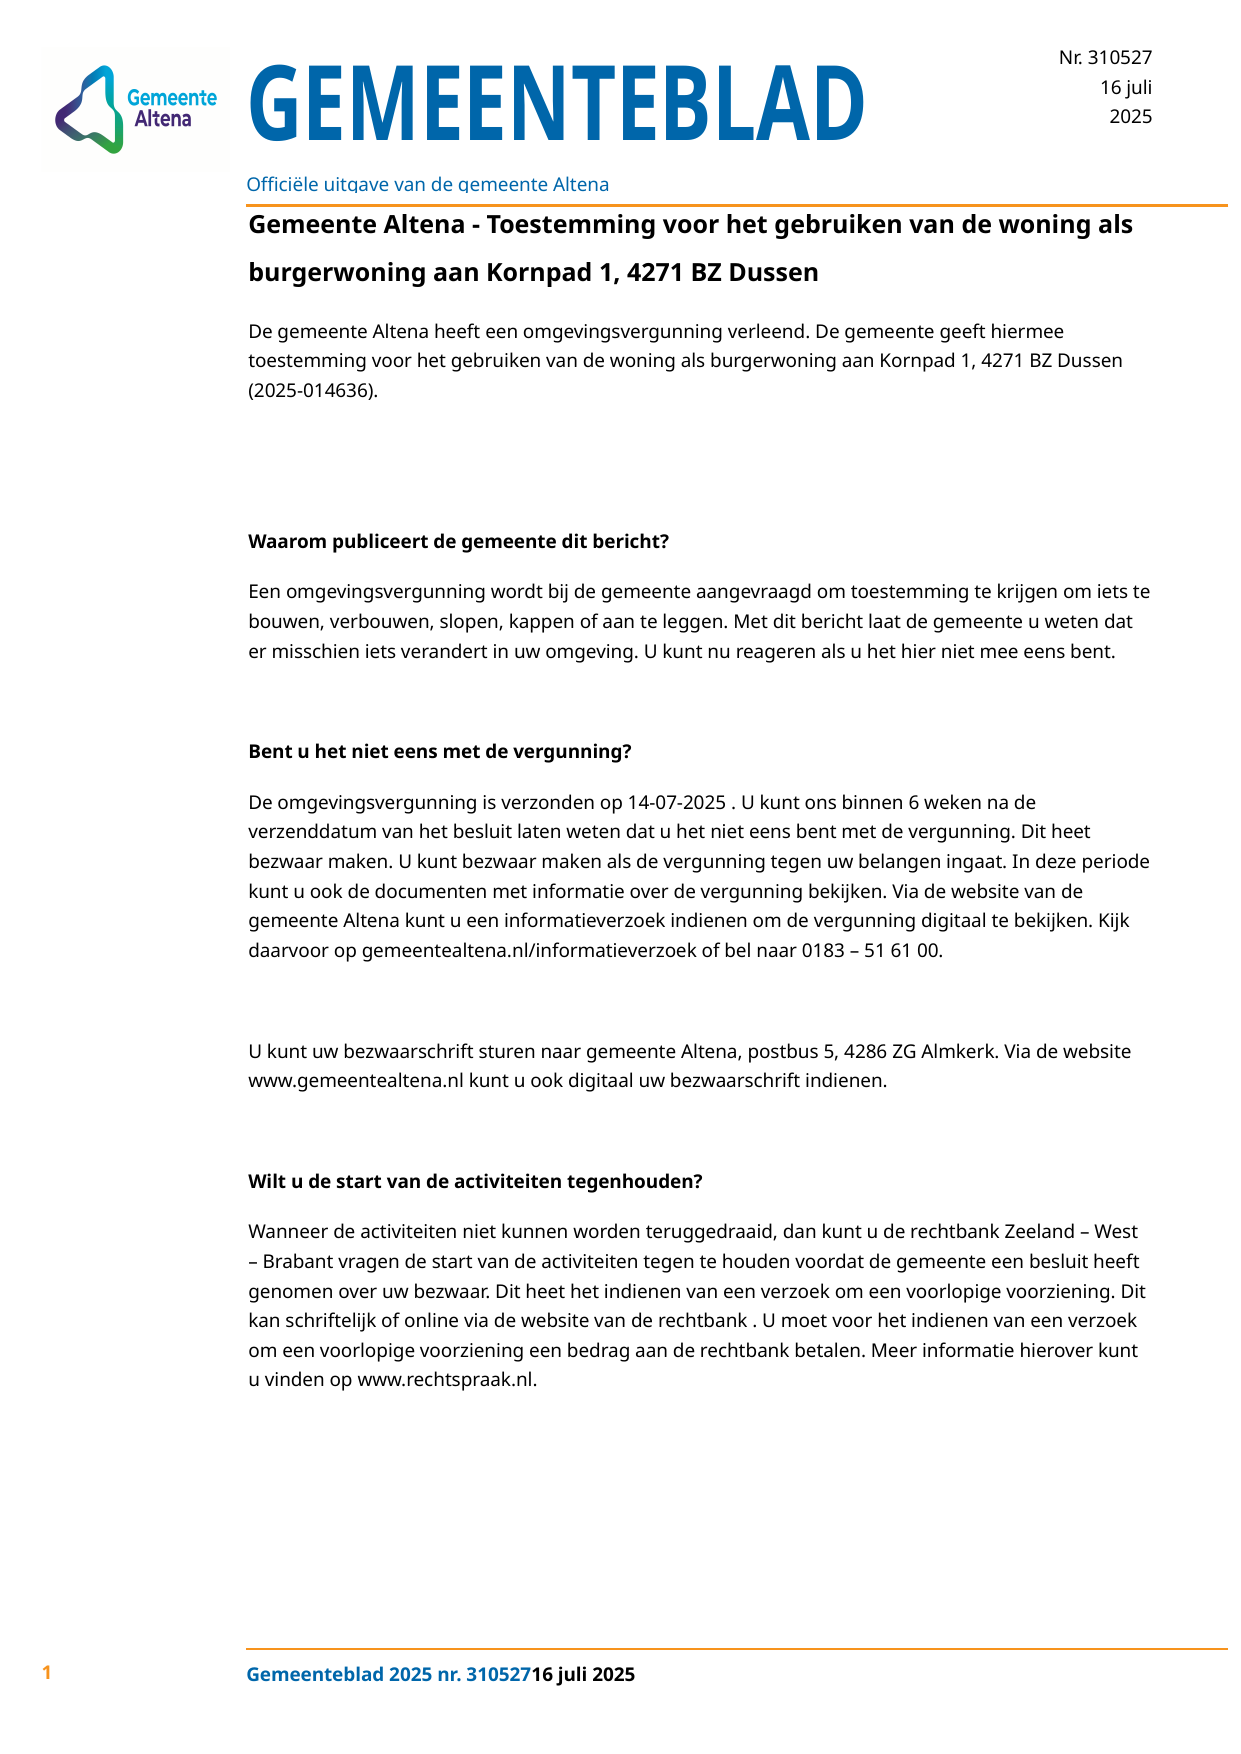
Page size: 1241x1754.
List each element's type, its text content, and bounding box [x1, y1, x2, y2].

text De omgevingsvergunning is verzonden op 14-07-2025 . U kunt ons binnen 6 weken na de verzenddatum van het besluit laten weten dat u het niet eens bent met de vergunning. Dit heet bezwaar maken. U kunt bezwaar maken als de vergunning tegen uw belangen ingaat. In deze periode kunt u ook de documenten met informatie over de vergunning bekijken. Via de website van de gemeente Altena kunt u een informatieverzoek indienen om de vergunning digitaal te bekijken. Kijk daarvoor op gemeentealtena.nl/informatieverzoek of bel naar 0183 – 51 61 00. [248, 789, 1152, 963]
text Waarom publiceert de gemeente dit bericht? [248, 528, 1152, 554]
text Gemeente Altena - Toestemming voor het gebruiken van de woning als burgerwoning aan Kornpad 1, 4271 BZ Dussen [248, 207, 1152, 288]
text Bent u het niet eens met de vergunning? [248, 739, 1152, 764]
text Wanneer de activiteiten niet kunnen worden teruggedraaid, dan kunt u de rechtbank Zeeland – West – Brabant vragen de start van de activiteiten tegen te houden voordat de gemeente een besluit heeft genomen over uw bezwaar. Dit heet het indienen van een verzoek om een voorlopige voorziening. Dit kan schriftelijk of online via de website van de rechtbank . U moet voor het indienen van een verzoek om een voorlopige voorziening een bedrag aan de rechtbank betalen. Meer informatie hierover kunt u vinden op www.rechtspraak.nl. [248, 1219, 1152, 1392]
text Wilt u de start van de activiteiten tegenhouden? [248, 1168, 1152, 1194]
picture [41, 47, 231, 172]
text De gemeente Altena heeft een omgevingsvergunning verleend. De gemeente geeft hiermee toestemming voor het gebruiken van de woning als burgerwoning aan Kornpad 1, 4271 BZ Dussen (2025-014636). [248, 318, 1152, 403]
text Een omgevingsvergunning wordt bij de gemeente aangevraagd om toestemming te krijgen om iets te bouwen, verbouwen, slopen, kappen of aan te leggen. Met dit bericht laat de gemeente u weten dat er misschien iets verandert in uw omgeving. U kunt nu reageren als u het hier niet mee eens bent. [248, 579, 1152, 664]
text U kunt uw bezwaarschrift sturen naar gemeente Altena, postbus 5, 4286 ZG Almkerk. Via de website www.gemeentealtena.nl kunt u ook digitaal uw bezwaarschrift indienen. [248, 1038, 1152, 1093]
